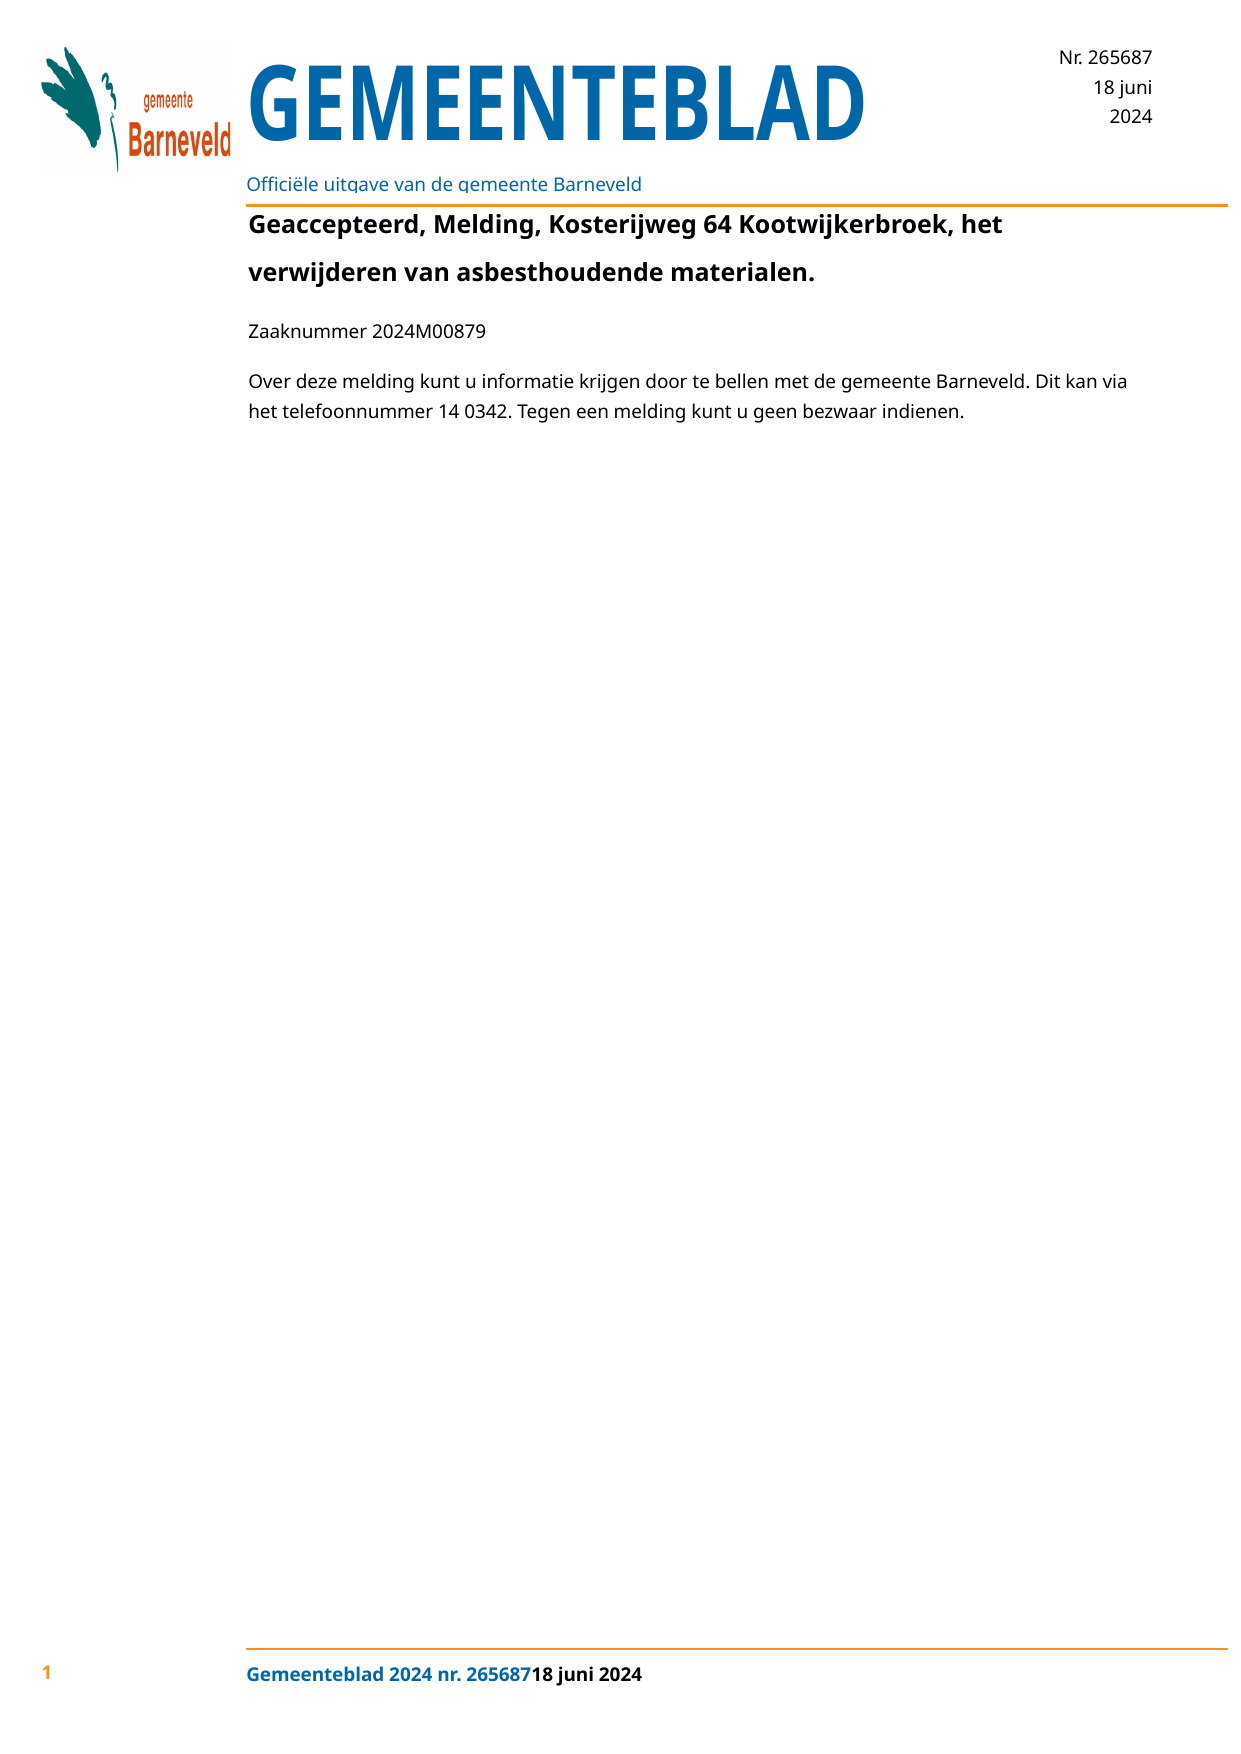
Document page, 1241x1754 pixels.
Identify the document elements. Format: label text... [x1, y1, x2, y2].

text Zaaknummer 2024M00879 [248, 318, 1152, 344]
text Geaccepteerd, Melding, Kosterijweg 64 Kootwijkerbroek, het verwijderen van asbesthoudende materialen. [248, 207, 1152, 288]
picture [41, 47, 231, 172]
text Over deze melding kunt u informatie krijgen door te bellen met de gemeente Barneveld. Dit kan via het telefoonnummer 14 0342. Tegen een melding kunt u geen bezwaar indienen. [248, 368, 1152, 424]
